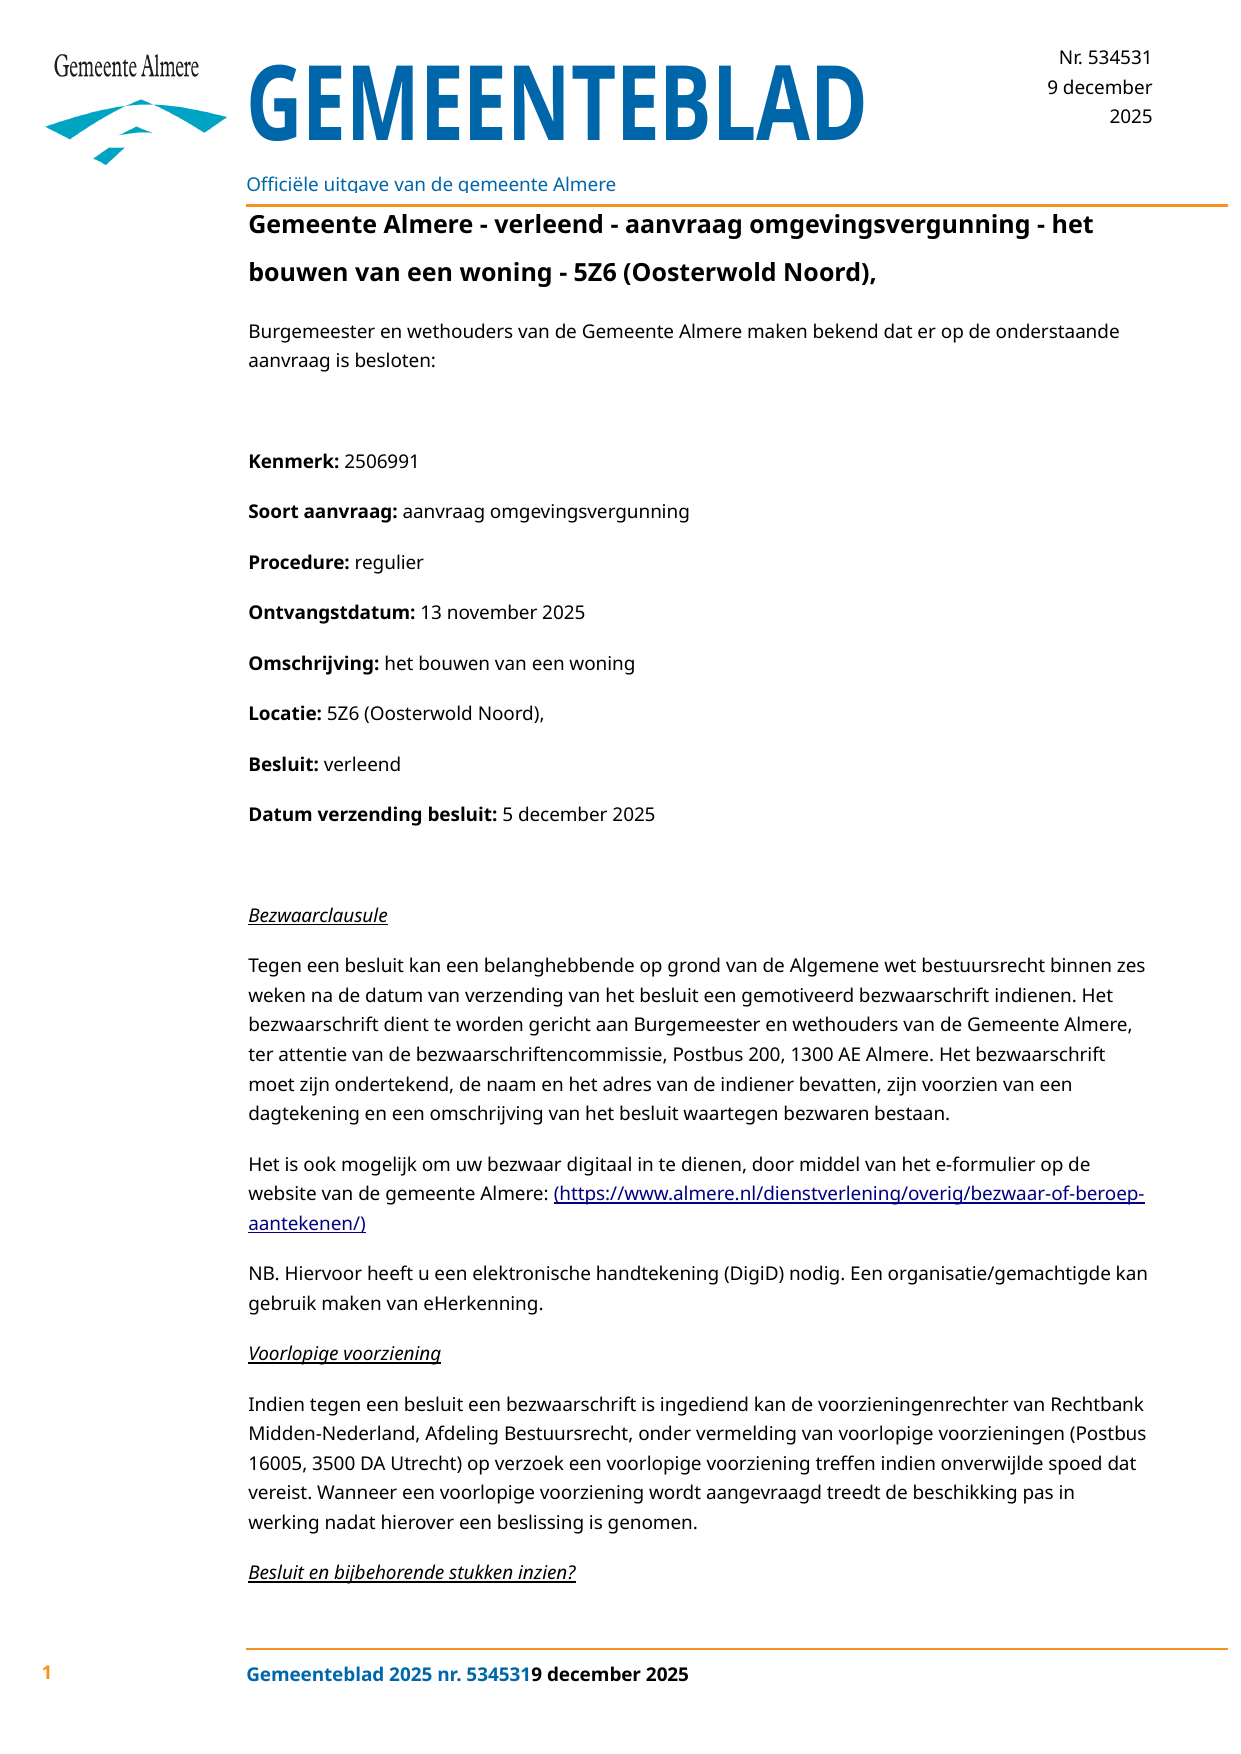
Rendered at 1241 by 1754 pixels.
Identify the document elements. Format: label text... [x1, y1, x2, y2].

text Ontvangstdatum: 13 november 2025 [248, 599, 1152, 625]
text Omschrijving: het bouwen van een woning [248, 650, 1152, 676]
text Indien tegen een besluit een bezwaarschrift is ingediend kan de voorzieningenrechter van Rechtbank Midden-Nederland, Afdeling Bestuursrecht, onder vermelding van voorlopige voorzieningen (Postbus 16005, 3500 DA Utrecht) op verzoek een voorlopige voorziening treffen indien onverwijlde spoed dat vereist. Wanneer een voorlopige voorziening wordt aangevraagd treedt de beschikking pas in werking nadat hierover een beslissing is genomen. [248, 1391, 1152, 1535]
text Besluit en bijbehorende stukken inzien? [248, 1559, 1152, 1585]
text Besluit: verleend [248, 751, 1152, 777]
text Bezwaarclausule [248, 902, 1152, 928]
text Tegen een besluit kan een belanghebbende op grond van de Algemene wet bestuursrecht binnen zes weken na de datum van verzending van het besluit een gemotiveerd bezwaarschrift indienen. Het bezwaarschrift dient te worden gericht aan Burgemeester en wethouders van de Gemeente Almere, ter attentie van de bezwaarschriftencommissie, Postbus 200, 1300 AE Almere. Het bezwaarschrift moet zijn ondertekend, de naam en het adres van de indiener bevatten, zijn voorzien van een dagtekening en een omschrijving van het besluit waartegen bezwaren bestaan. [248, 952, 1152, 1126]
text Het is ook mogelijk om uw bezwaar digitaal in te dienen, door middel van het e-formulier op de website van de gemeente Almere: (https://www.almere.nl/dienstverlening/overig/bezwaar-of-beroep-aantekenen/) [248, 1151, 1152, 1236]
text Datum verzending besluit: 5 december 2025 [248, 801, 1152, 827]
text Burgemeester en wethouders van de Gemeente Almere maken bekend dat er op de onderstaande aanvraag is besloten: [248, 318, 1152, 373]
text Gemeente Almere - verleend - aanvraag omgevingsvergunning - het bouwen van een woning - 5Z6 (Oosterwold Noord), [248, 207, 1152, 288]
text Kenmerk: 2506991 [248, 448, 1152, 474]
text Locatie: 5Z6 (Oosterwold Noord), [248, 700, 1152, 726]
text Voorlopige voorziening [248, 1340, 1152, 1366]
text Procedure: regulier [248, 549, 1152, 575]
picture [41, 47, 231, 172]
text NB. Hiervoor heeft u een elektronische handtekening (DigiD) nodig. Een organisatie/gemachtigde kan gebruik maken van eHerkenning. [248, 1260, 1152, 1316]
text Soort aanvraag: aanvraag omgevingsvergunning [248, 499, 1152, 524]
